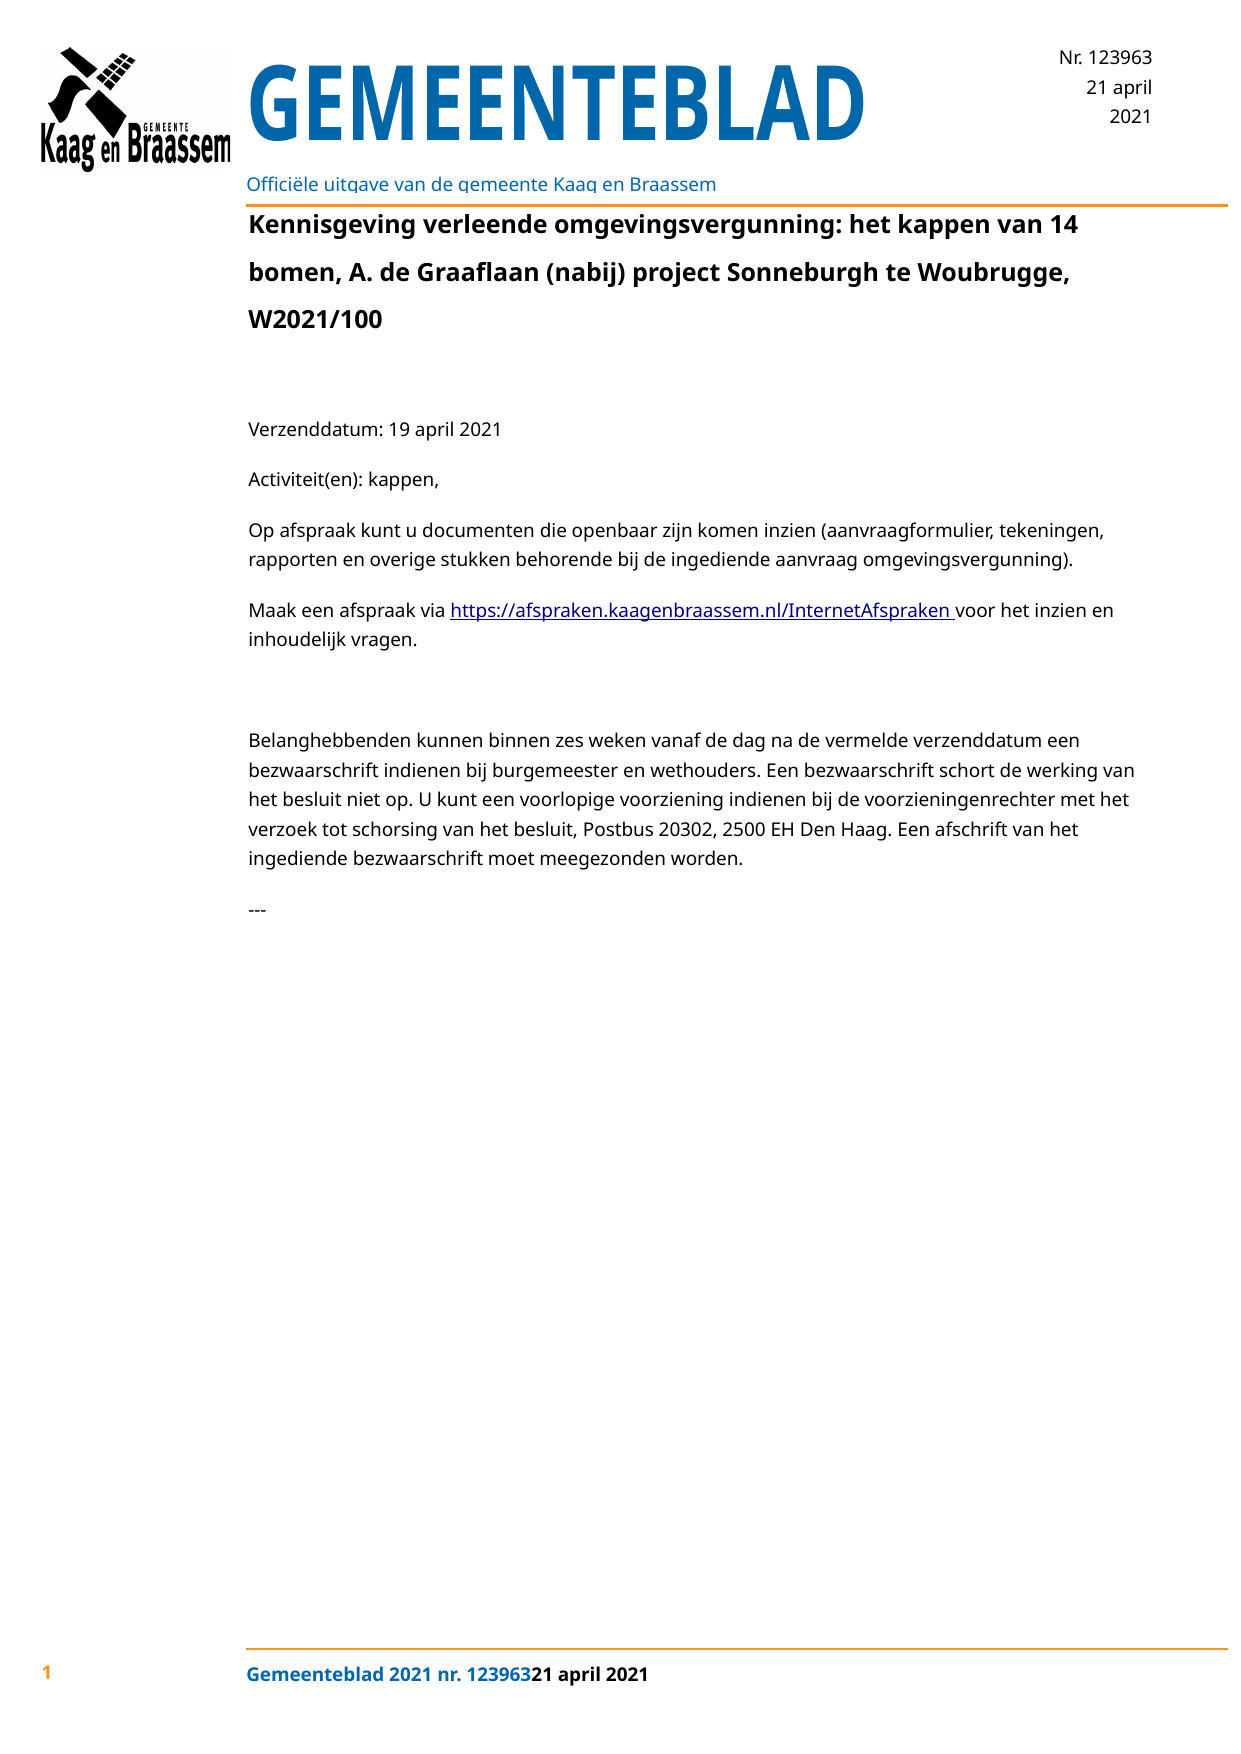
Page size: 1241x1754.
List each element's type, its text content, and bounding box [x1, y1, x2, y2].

text Kennisgeving verleende omgevingsvergunning: het kappen van 14 bomen, A. de Graaflaan (nabij) project Sonneburgh te Woubrugge, W2021/100 [248, 207, 1152, 336]
picture [41, 47, 231, 172]
text Activiteit(en): kappen, [248, 466, 1152, 492]
text Belanghebbenden kunnen binnen zes weken vanaf de dag na de vermelde verzenddatum een bezwaarschrift indienen bij burgemeester en wethouders. Een bezwaarschrift schort de werking van het besluit niet op. U kunt een voorlopige voorziening indienen bij de voorzieningenrechter met het verzoek tot schorsing van het besluit, Postbus 20302, 2500 EH Den Haag. Een afschrift van het ingediende bezwaarschrift moet meegezonden worden. [248, 727, 1152, 871]
text Op afspraak kunt u documenten die openbaar zijn komen inzien (aanvraagformulier, tekeningen, rapporten en overige stukken behorende bij de ingediende aanvraag omgevingsvergunning). [248, 517, 1152, 572]
text Maak een afspraak via https://afspraken.kaagenbraassem.nl/InternetAfspraken voor het inzien en inhoudelijk vragen. [248, 597, 1152, 652]
text Verzenddatum: 19 april 2021 [248, 416, 1152, 442]
text --- [248, 896, 1152, 922]
